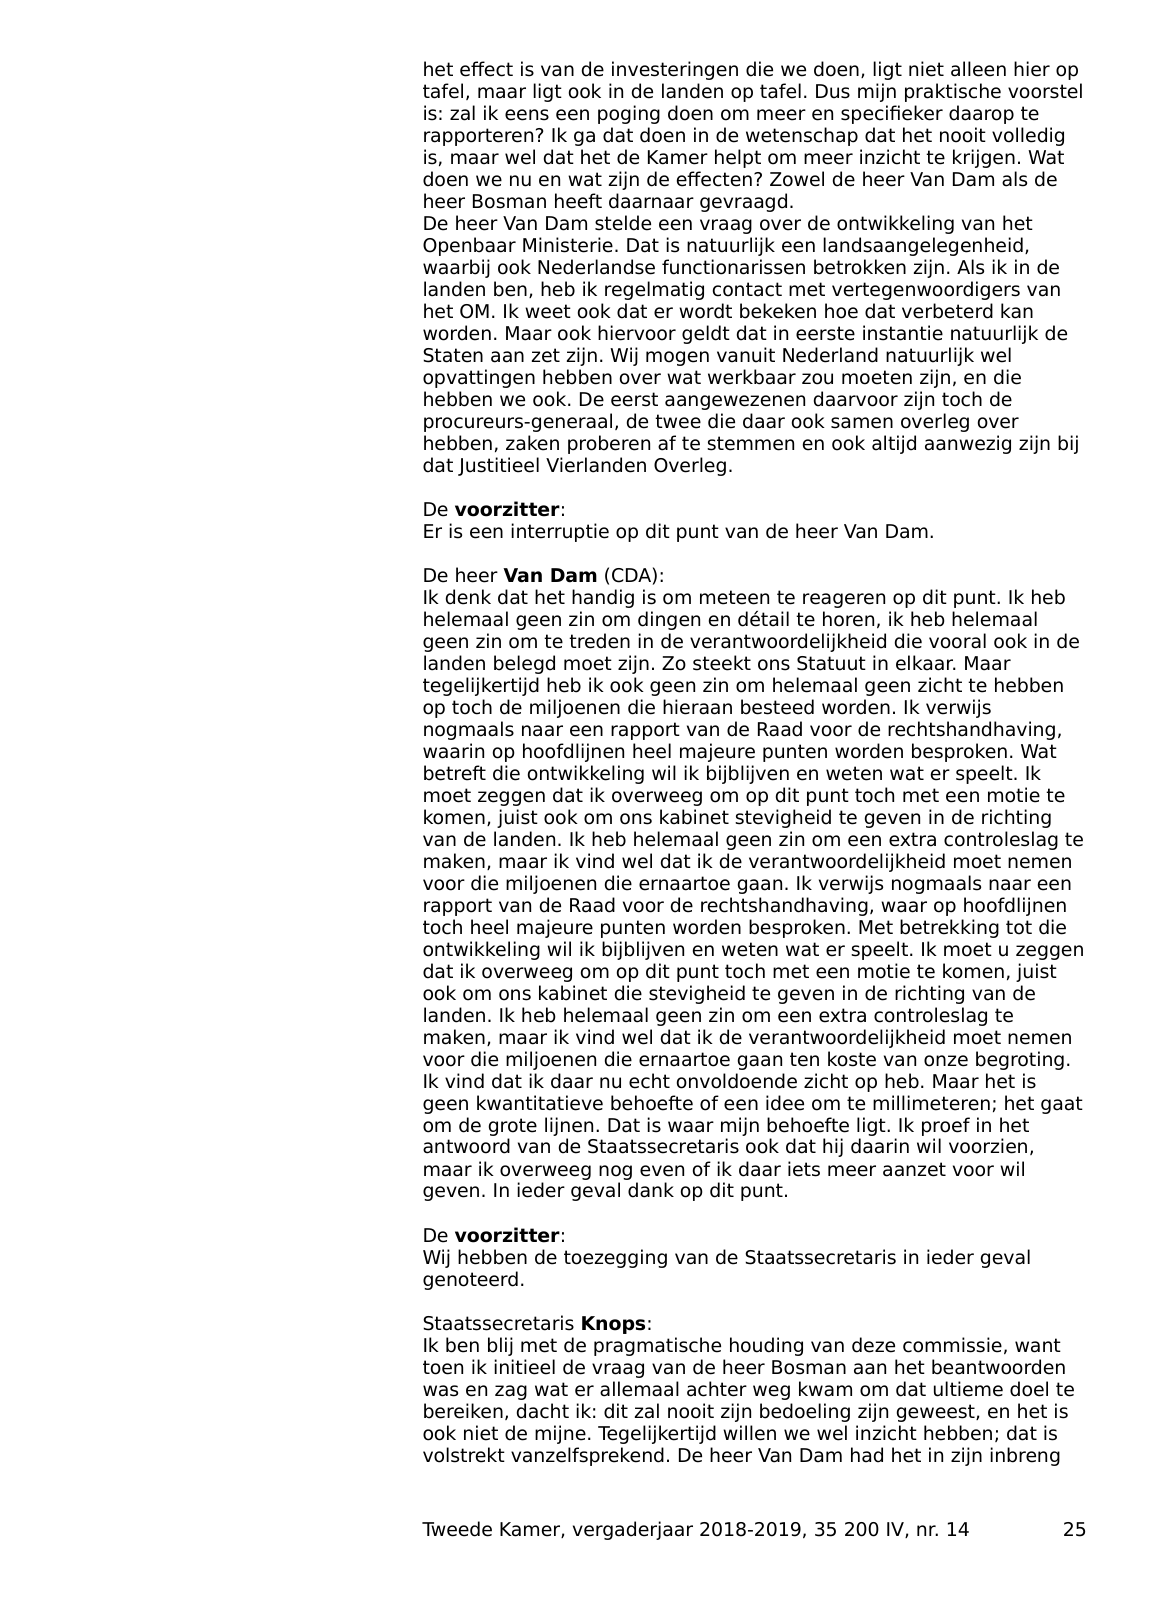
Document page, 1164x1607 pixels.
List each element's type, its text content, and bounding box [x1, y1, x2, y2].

text Wij hebben de toezegging van de Staatssecretaris in ieder geval genoteerd. [422, 1247, 1087, 1291]
text Staatssecretaris Knops: [422, 1313, 1087, 1335]
text De voorzitter: [422, 1224, 1087, 1247]
text Ik ben blij met de pragmatische houding van deze commissie, want toen ik initieel de vraag van de heer Bosman aan het beantwoorden was en zag wat er allemaal achter weg kwam om dat ultieme doel te bereiken, dacht ik: dit zal nooit zijn bedoeling zijn geweest, en het is ook niet de mijne. Tegelijkertijd willen we wel inzicht hebben; dat is volstrekt vanzelfsprekend. De heer Van Dam had het in zijn inbreng [422, 1335, 1087, 1467]
text Er is een interruptie op dit punt van de heer Van Dam. [422, 521, 1087, 543]
text De voorzitter: [422, 499, 1087, 521]
text het effect is van de investeringen die we doen, ligt niet alleen hier op tafel, maar ligt ook in de landen op tafel. Dus mijn praktische voorstel is: zal ik eens een poging doen om meer en specifieker daarop te rapporteren? Ik ga dat doen in de wetenschap dat het nooit volledig is, maar wel dat het de Kamer helpt om meer inzicht te krijgen. Wat doen we nu en wat zijn de effecten? Zowel de heer Van Dam als de heer Bosman heeft daarnaar gevraagd. [422, 59, 1087, 213]
text De heer Van Dam stelde een vraag over de ontwikkeling van het Openbaar Ministerie. Dat is natuurlijk een landsaangelegenheid, waarbij ook Nederlandse functionarissen betrokken zijn. Als ik in de landen ben, heb ik regelmatig contact met vertegenwoordigers van het OM. Ik weet ook dat er wordt bekeken hoe dat verbeterd kan worden. Maar ook hiervoor geldt dat in eerste instantie natuurlijk de Staten aan zet zijn. Wij mogen vanuit Nederland natuurlijk wel opvattingen hebben over wat werkbaar zou moeten zijn, en die hebben we ook. De eerst aangewezenen daarvoor zijn toch de procureurs-generaal, de twee die daar ook samen overleg over hebben, zaken proberen af te stemmen en ook altijd aanwezig zijn bij dat Justitieel Vierlanden Overleg. [422, 213, 1087, 477]
text Ik denk dat het handig is om meteen te reageren op dit punt. Ik heb helemaal geen zin om dingen en détail te horen, ik heb helemaal geen zin om te treden in de verantwoordelijkheid die vooral ook in de landen belegd moet zijn. Zo steekt ons Statuut in elkaar. Maar tegelijkertijd heb ik ook geen zin om helemaal geen zicht te hebben op toch de miljoenen die hieraan besteed worden. Ik verwijs nogmaals naar een rapport van de Raad voor de rechtshandhaving, waarin op hoofdlijnen heel majeure punten worden besproken. Wat betreft die ontwikkeling wil ik bijblijven en weten wat er speelt. Ik moet zeggen dat ik overweeg om op dit punt toch met een motie te komen, juist ook om ons kabinet stevigheid te geven in de richting van de landen. Ik heb helemaal geen zin om een extra controleslag te maken, maar ik vind wel dat ik de verantwoordelijkheid moet nemen voor die miljoenen die ernaartoe gaan. Ik verwijs nogmaals naar een rapport van de Raad voor de rechtshandhaving, waar op hoofdlijnen toch heel majeure punten worden besproken. Met betrekking tot die ontwikkeling wil ik bijblijven en weten wat er speelt. Ik moet u zeggen dat ik overweeg om op dit punt toch met een motie te komen, juist ook om ons kabinet die stevigheid te geven in de richting van de landen. Ik heb helemaal geen zin om een extra controleslag te maken, maar ik vind wel dat ik de verantwoordelijkheid moet nemen voor die miljoenen die ernaartoe gaan ten koste van onze begroting. Ik vind dat ik daar nu echt onvoldoende zicht op heb. Maar het is geen kwantitatieve behoefte of een idee om te millimeteren; het gaat om de grote lijnen. Dat is waar mijn behoefte ligt. Ik proef in het antwoord van de Staatssecretaris ook dat hij daarin wil voorzien, maar ik overweeg nog even of ik daar iets meer aanzet voor wil geven. In ieder geval dank op dit punt. [422, 587, 1087, 1202]
text De heer Van Dam (CDA): [422, 565, 1087, 587]
